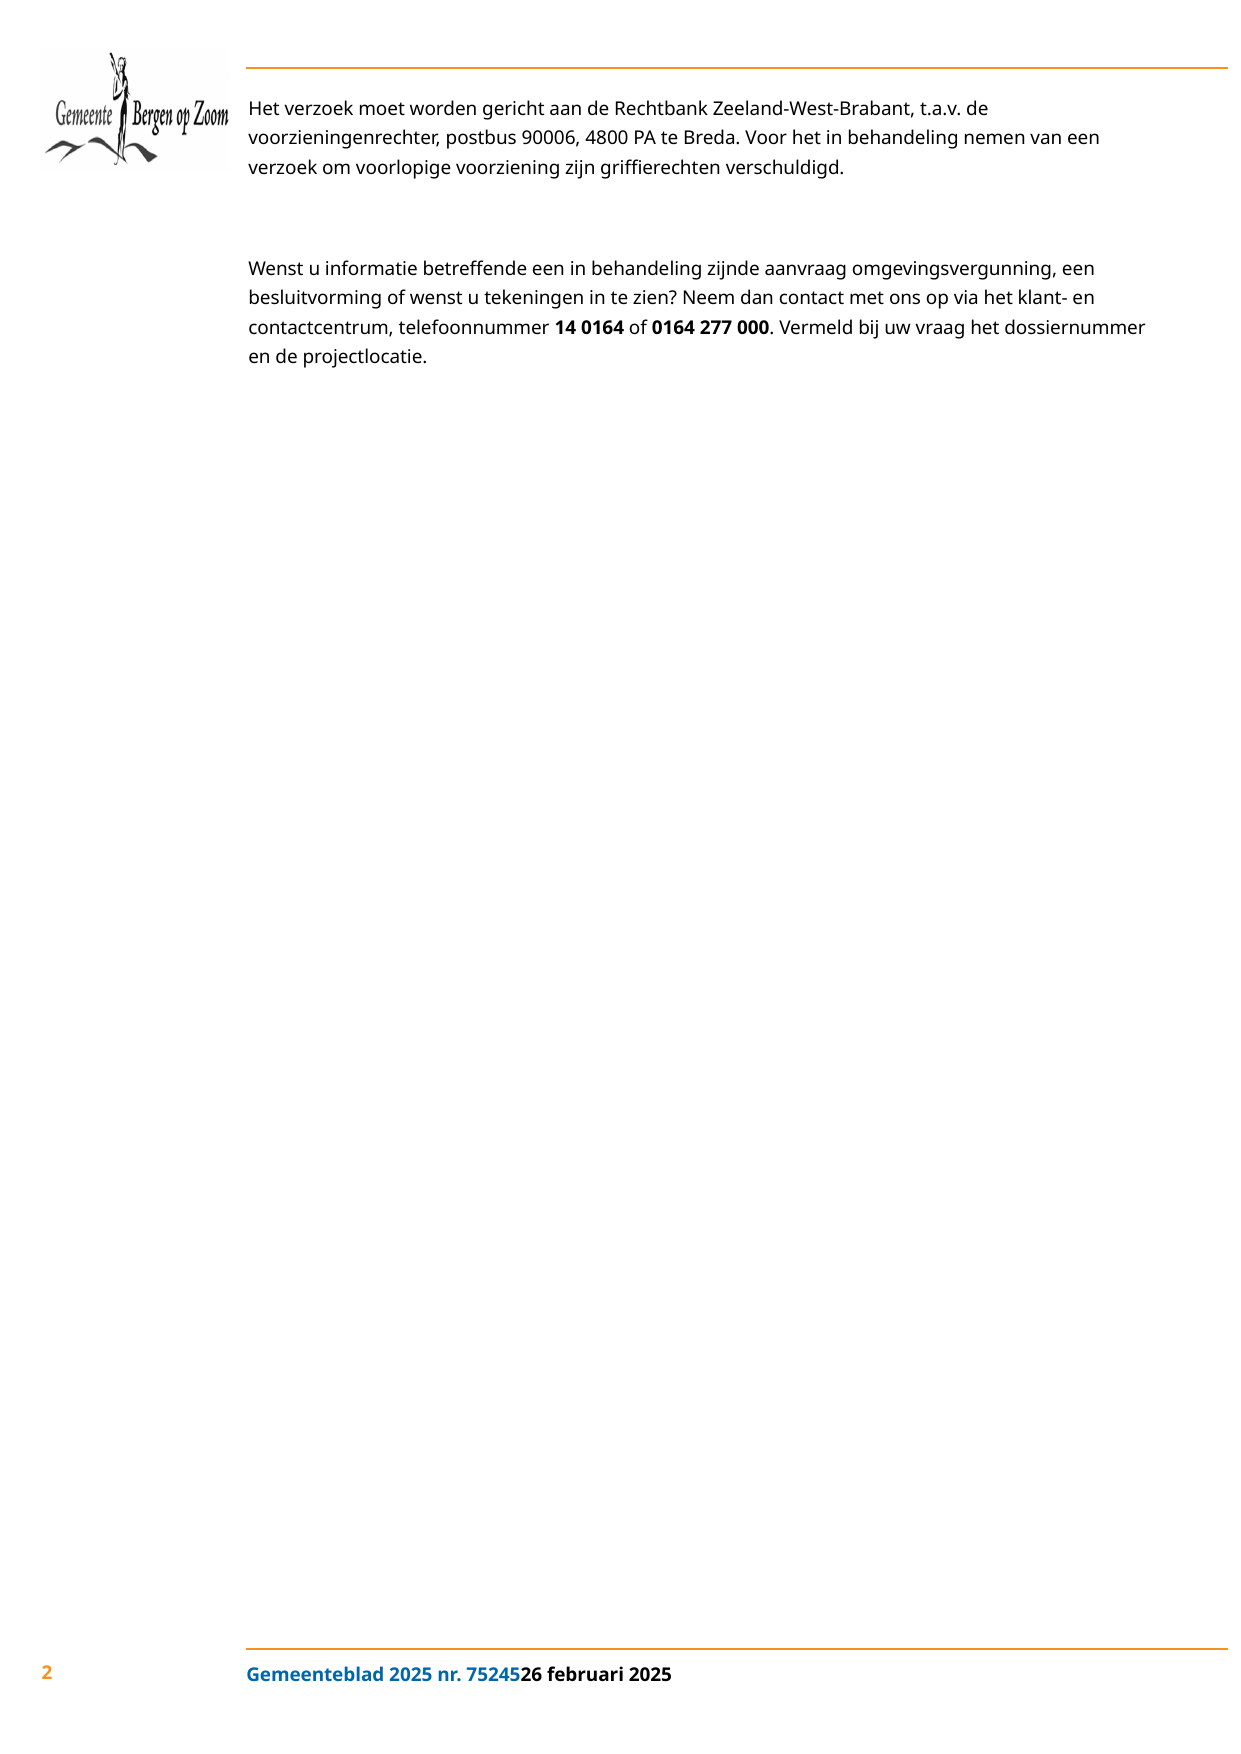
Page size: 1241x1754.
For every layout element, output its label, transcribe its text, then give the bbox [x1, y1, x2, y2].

text Wenst u informatie betreffende een in behandeling zijnde aanvraag omgevingsvergunning, een besluitvorming of wenst u tekeningen in te zien? Neem dan contact met ons op via het klant- en contactcentrum, telefoonnummer 14 0164 of 0164 277 000. Vermeld bij uw vraag het dossiernummer en de projectlocatie. [248, 255, 1152, 369]
picture [41, 47, 231, 172]
text Het verzoek moet worden gericht aan de Rechtbank Zeeland-West-Brabant, t.a.v. de voorzieningenrechter, postbus 90006, 4800 PA te Breda. Voor het in behandeling nemen van een verzoek om voorlopige voorziening zijn griffierechten verschuldigd. [248, 95, 1152, 180]
